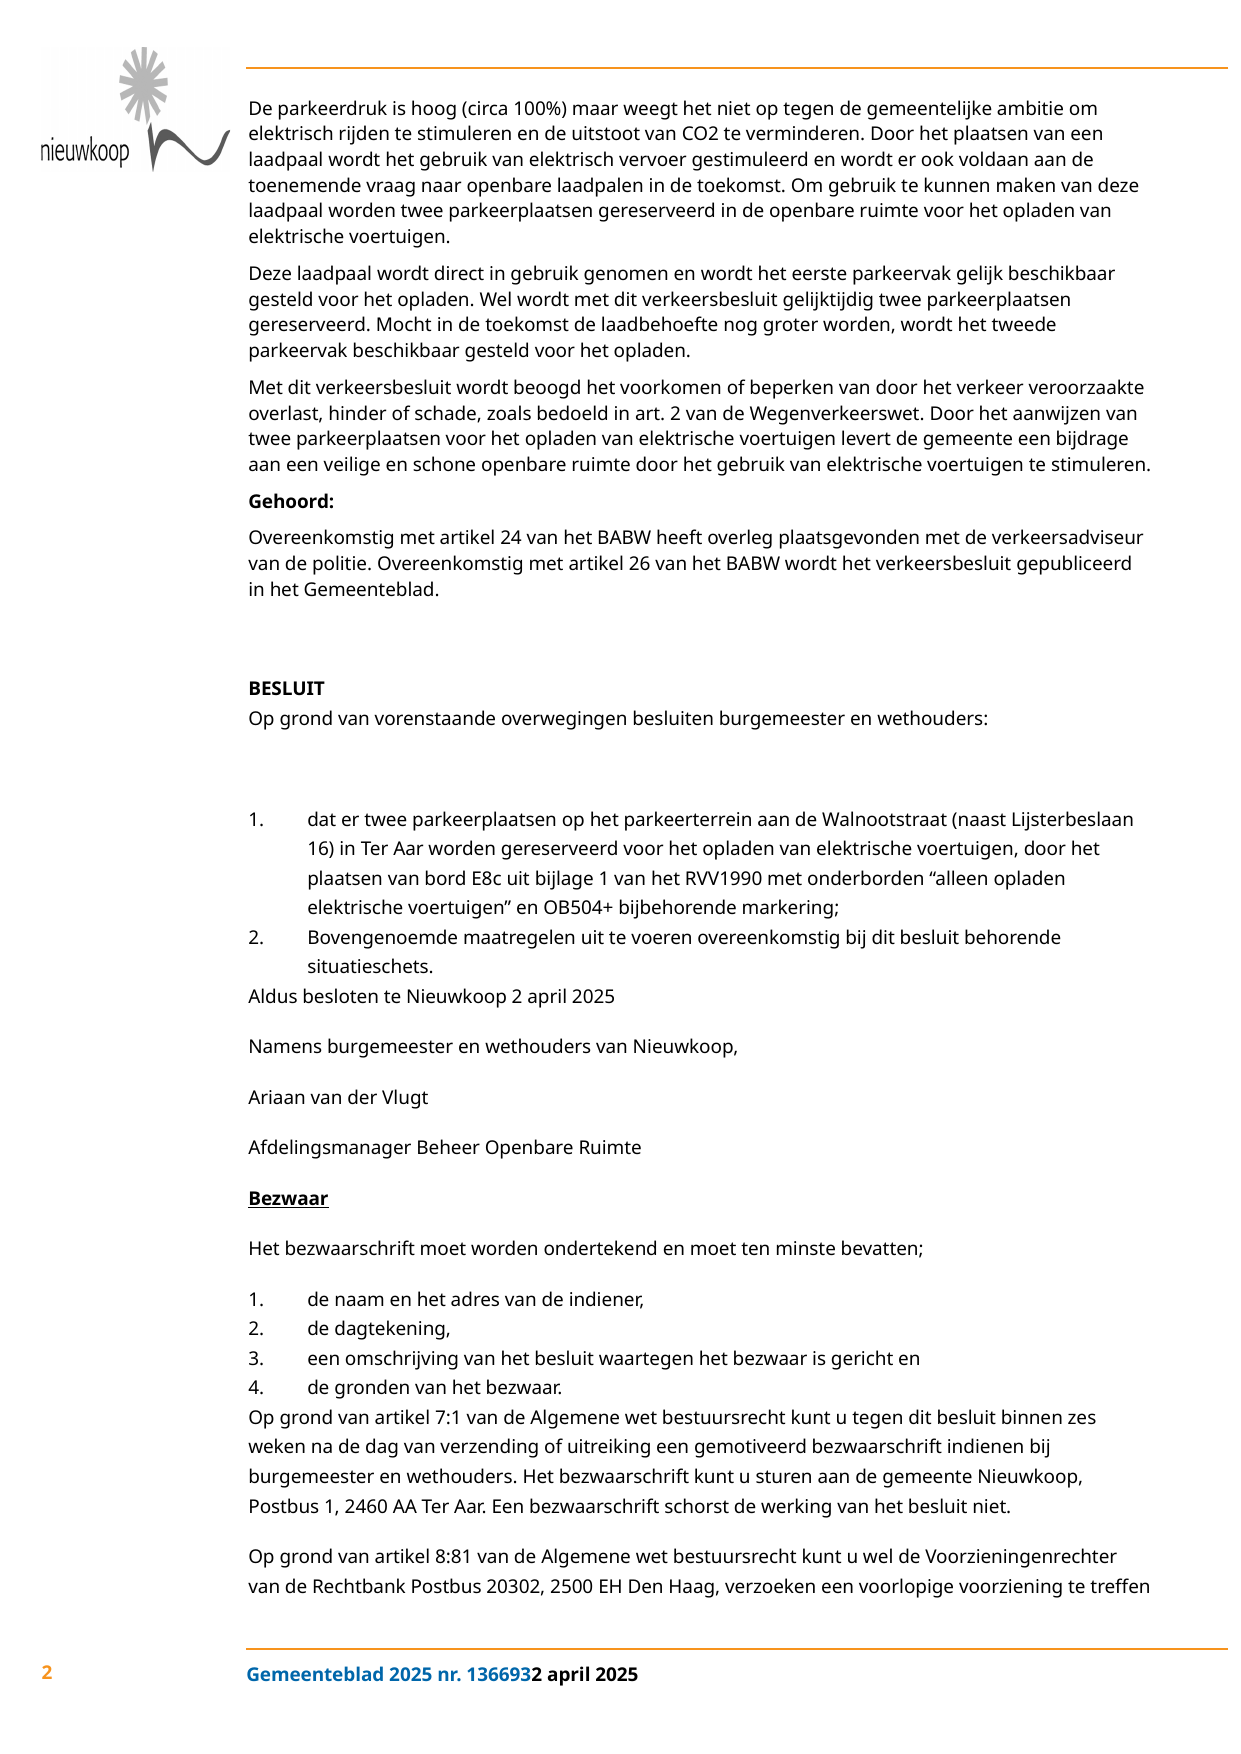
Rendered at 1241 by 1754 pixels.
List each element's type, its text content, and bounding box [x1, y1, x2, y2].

list de gronden van het bezwaar. [248, 1374, 1152, 1400]
list de naam en het adres van de indiener, [248, 1286, 1152, 1311]
text De parkeerdruk is hoog (circa 100%) maar weegt het niet op tegen de gemeentelijke ambitie om elektrisch rijden te stimuleren en de uitstoot van CO2 te verminderen. Door het plaatsen van een laadpaal wordt het gebruik van elektrisch vervoer gestimuleerd en wordt er ook voldaan aan de toenemende vraag naar openbare laadpalen in de toekomst. Om gebruik te kunnen maken van deze laadpaal worden twee parkeerplaatsen gereserveerd in de openbare ruimte voor het opladen van elektrische voertuigen. [248, 95, 1152, 249]
picture [41, 47, 231, 172]
text Bezwaar [248, 1185, 1152, 1211]
text Op grond van vorenstaande overwegingen besluiten burgemeester en wethouders: [248, 705, 1152, 731]
text Deze laadpaal wordt direct in gebruik genomen en wordt het eerste parkeervak gelijk beschikbaar gesteld voor het opladen. Wel wordt met dit verkeersbesluit gelijktijdig twee parkeerplaatsen gereserveerd. Mocht in de toekomst de laadbehoefte nog groter worden, wordt het tweede parkeervak beschikbaar gesteld voor het opladen. [248, 260, 1152, 363]
text Afdelingsmanager Beheer Openbare Ruimte [248, 1134, 1152, 1160]
text Met dit verkeersbesluit wordt beoogd het voorkomen of beperken van door het verkeer veroorzaakte overlast, hinder of schade, zoals bedoeld in art. 2 van de Wegenverkeerswet. Door het aanwijzen van twee parkeerplaatsen voor het opladen van elektrische voertuigen levert de gemeente een bijdrage aan een veilige en schone openbare ruimte door het gebruik van elektrische voertuigen te stimuleren. [248, 374, 1152, 477]
text Overeenkomstig met artikel 24 van het BABW heeft overleg plaatsgevonden met de verkeersadviseur van de politie. Overeenkomstig met artikel 26 van het BABW wordt het verkeersbesluit gepubliceerd in het Gemeenteblad. [248, 524, 1152, 602]
text Aldus besloten te Nieuwkoop 2 april 2025 [248, 983, 1152, 1009]
list de dagtekening, [248, 1315, 1152, 1341]
text Op grond van artikel 7:1 van de Algemene wet bestuursrecht kunt u tegen dit besluit binnen zes weken na de dag van verzending of uitreiking een gemotiveerd bezwaarschrift indienen bij burgemeester en wethouders. Het bezwaarschrift kunt u sturen aan de gemeente Nieuwkoop, Postbus 1, 2460 AA Ter Aar. Een bezwaarschrift schorst de werking van het besluit niet. [248, 1404, 1152, 1518]
text Gehoord: [248, 488, 1152, 513]
text Namens burgemeester en wethouders van Nieuwkoop, [248, 1034, 1152, 1059]
text Op grond van artikel 8:81 van de Algemene wet bestuursrecht kunt u wel de Voorzieningenrechter van de Rechtbank Postbus 20302, 2500 EH Den Haag, verzoeken een voorlopige voorziening te treffen [248, 1543, 1152, 1598]
text Het bezwaarschrift moet worden ondertekend en moet ten minste bevatten; [248, 1235, 1152, 1261]
text Ariaan van der Vlugt [248, 1084, 1152, 1110]
list een omschrijving van het besluit waartegen het bezwaar is gericht en [248, 1345, 1152, 1371]
list Bovengenoemde maatregelen uit te voeren overeenkomstig bij dit besluit behorende situatieschets. [248, 924, 1152, 979]
text BESLUIT [248, 675, 1152, 701]
list dat er twee parkeerplaatsen op het parkeerterrein aan de Walnootstraat (naast Lijsterbeslaan 16) in Ter Aar worden gereserveerd voor het opladen van elektrische voertuigen, door het plaatsen van bord E8c uit bijlage 1 van het RVV1990 met onderborden “alleen opladen elektrische voertuigen” en OB504+ bijbehorende markering; [248, 806, 1152, 920]
